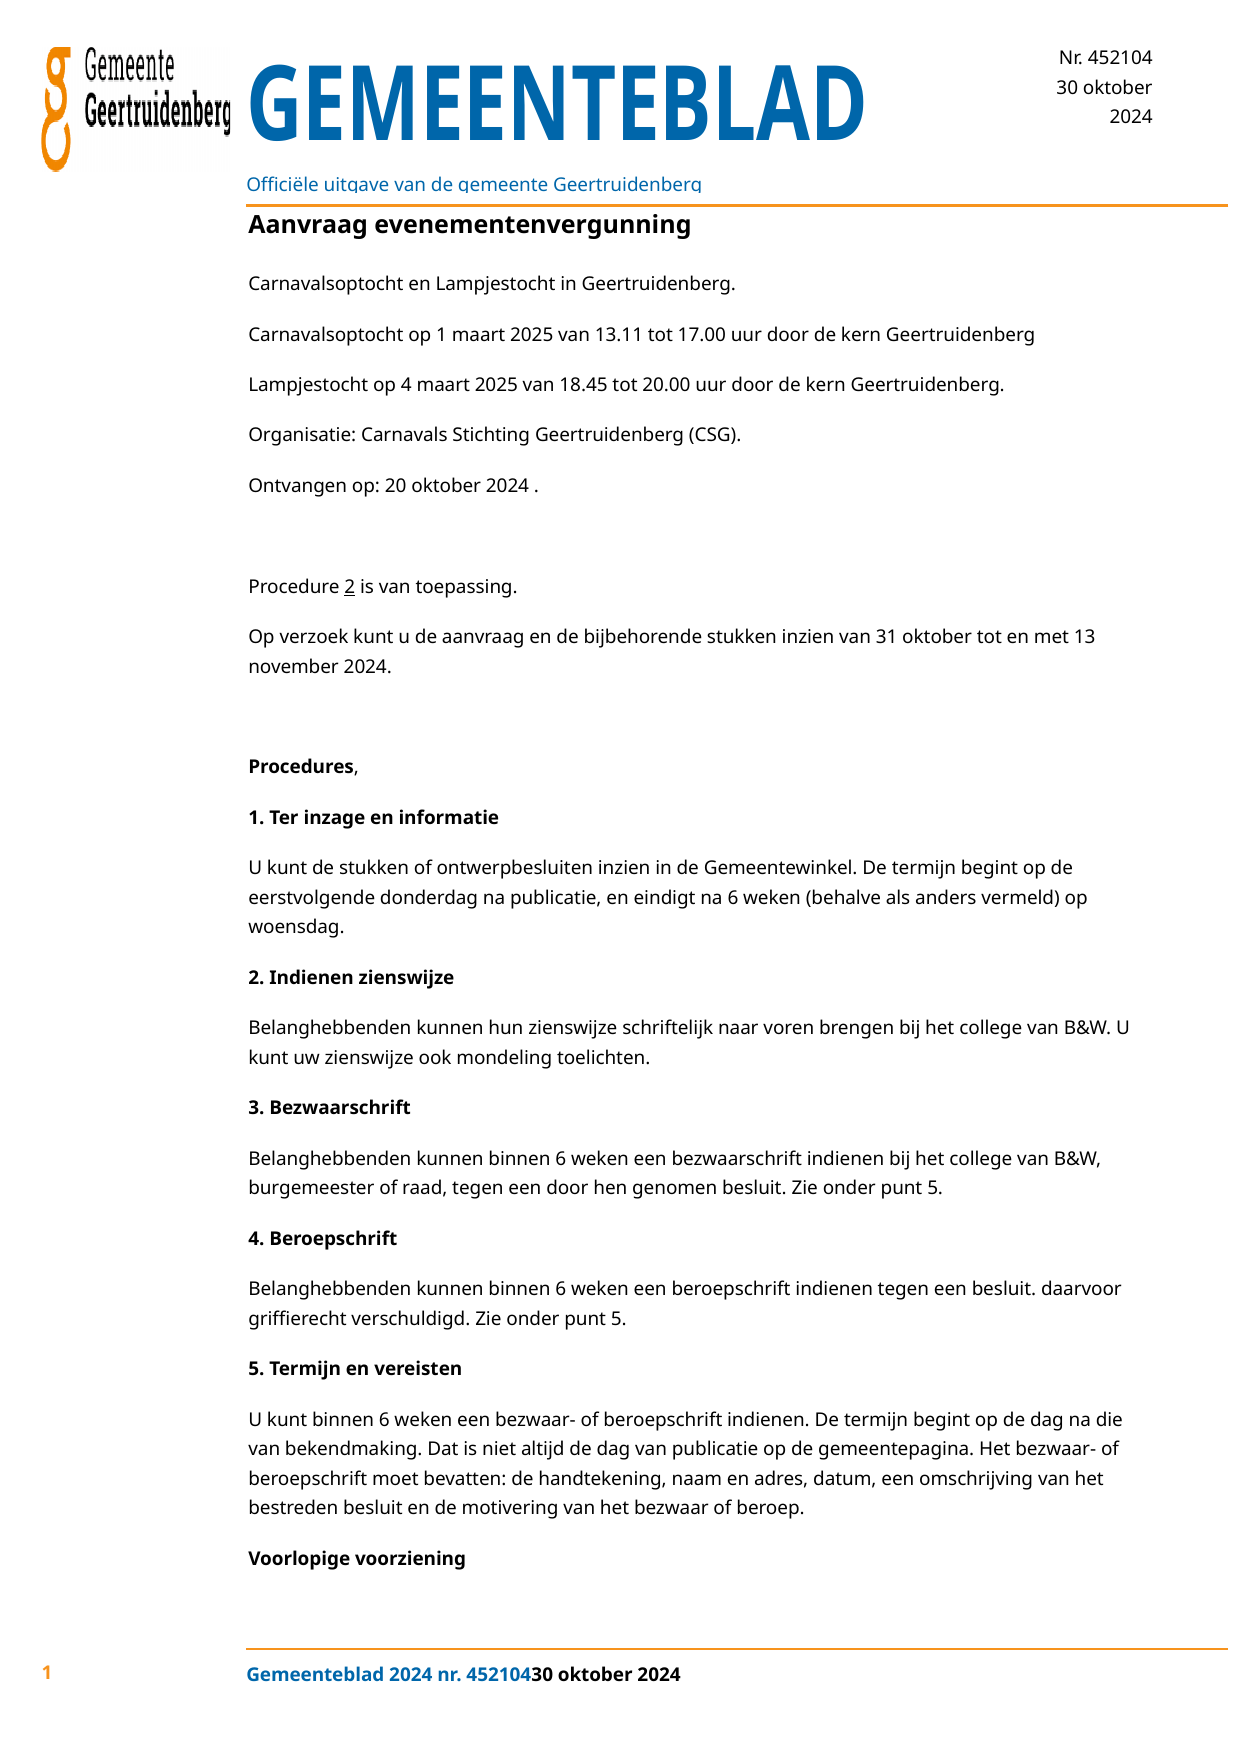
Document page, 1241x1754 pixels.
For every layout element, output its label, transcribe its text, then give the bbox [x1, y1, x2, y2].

picture [41, 47, 231, 172]
text Organisatie: Carnavals Stichting Geertruidenberg (CSG). [248, 422, 1152, 447]
text Belanghebbenden kunnen hun zienswijze schriftelijk naar voren brengen bij het college van B&W. U kunt uw zienswijze ook mondeling toelichten. [248, 1014, 1152, 1070]
text 3. Bezwaarschrift [248, 1094, 1152, 1120]
text Ontvangen op: 20 oktober 2024 . [248, 472, 1152, 498]
text U kunt binnen 6 weken een bezwaar- of beroepschrift indienen. De termijn begint op de dag na die van bekendmaking. Dat is niet altijd de dag van publicatie op de gemeentepagina. Het bezwaar- of beroepschrift moet bevatten: de handtekening, naam en adres, datum, een omschrijving van het bestreden besluit en de motivering van het bezwaar of beroep. [248, 1406, 1152, 1520]
text Procedures, [248, 754, 1152, 779]
text Voorlopige voorziening [248, 1545, 1152, 1571]
text 5. Termijn en vereisten [248, 1355, 1152, 1381]
text Belanghebbenden kunnen binnen 6 weken een bezwaarschrift indienen bij het college van B&W, burgemeester of raad, tegen een door hen genomen besluit. Zie onder punt 5. [248, 1145, 1152, 1200]
text 4. Beroepschrift [248, 1225, 1152, 1251]
text Lampjestocht op 4 maart 2025 van 18.45 tot 20.00 uur door de kern Geertruidenberg. [248, 371, 1152, 397]
text Aanvraag evenementenvergunning [248, 207, 1152, 241]
text U kunt de stukken of ontwerpbesluiten inzien in de Gemeentewinkel. De termijn begint op de eerstvolgende donderdag na publicatie, en eindigt na 6 weken (behalve als anders vermeld) op woensdag. [248, 854, 1152, 939]
text Carnavalsoptocht en Lampjestocht in Geertruidenberg. [248, 270, 1152, 296]
text Belanghebbenden kunnen binnen 6 weken een beroepschrift indienen tegen een besluit. daarvoor griffierecht verschuldigd. Zie onder punt 5. [248, 1275, 1152, 1331]
text Carnavalsoptocht op 1 maart 2025 van 13.11 tot 17.00 uur door de kern Geertruidenberg [248, 321, 1152, 346]
text Procedure 2 is van toepassing. [248, 573, 1152, 598]
text 1. Ter inzage en informatie [248, 804, 1152, 830]
text Op verzoek kunt u de aanvraag en de bijbehorende stukken inzien van 31 oktober tot en met 13 november 2024. [248, 623, 1152, 678]
text 2. Indienen zienswijze [248, 964, 1152, 990]
